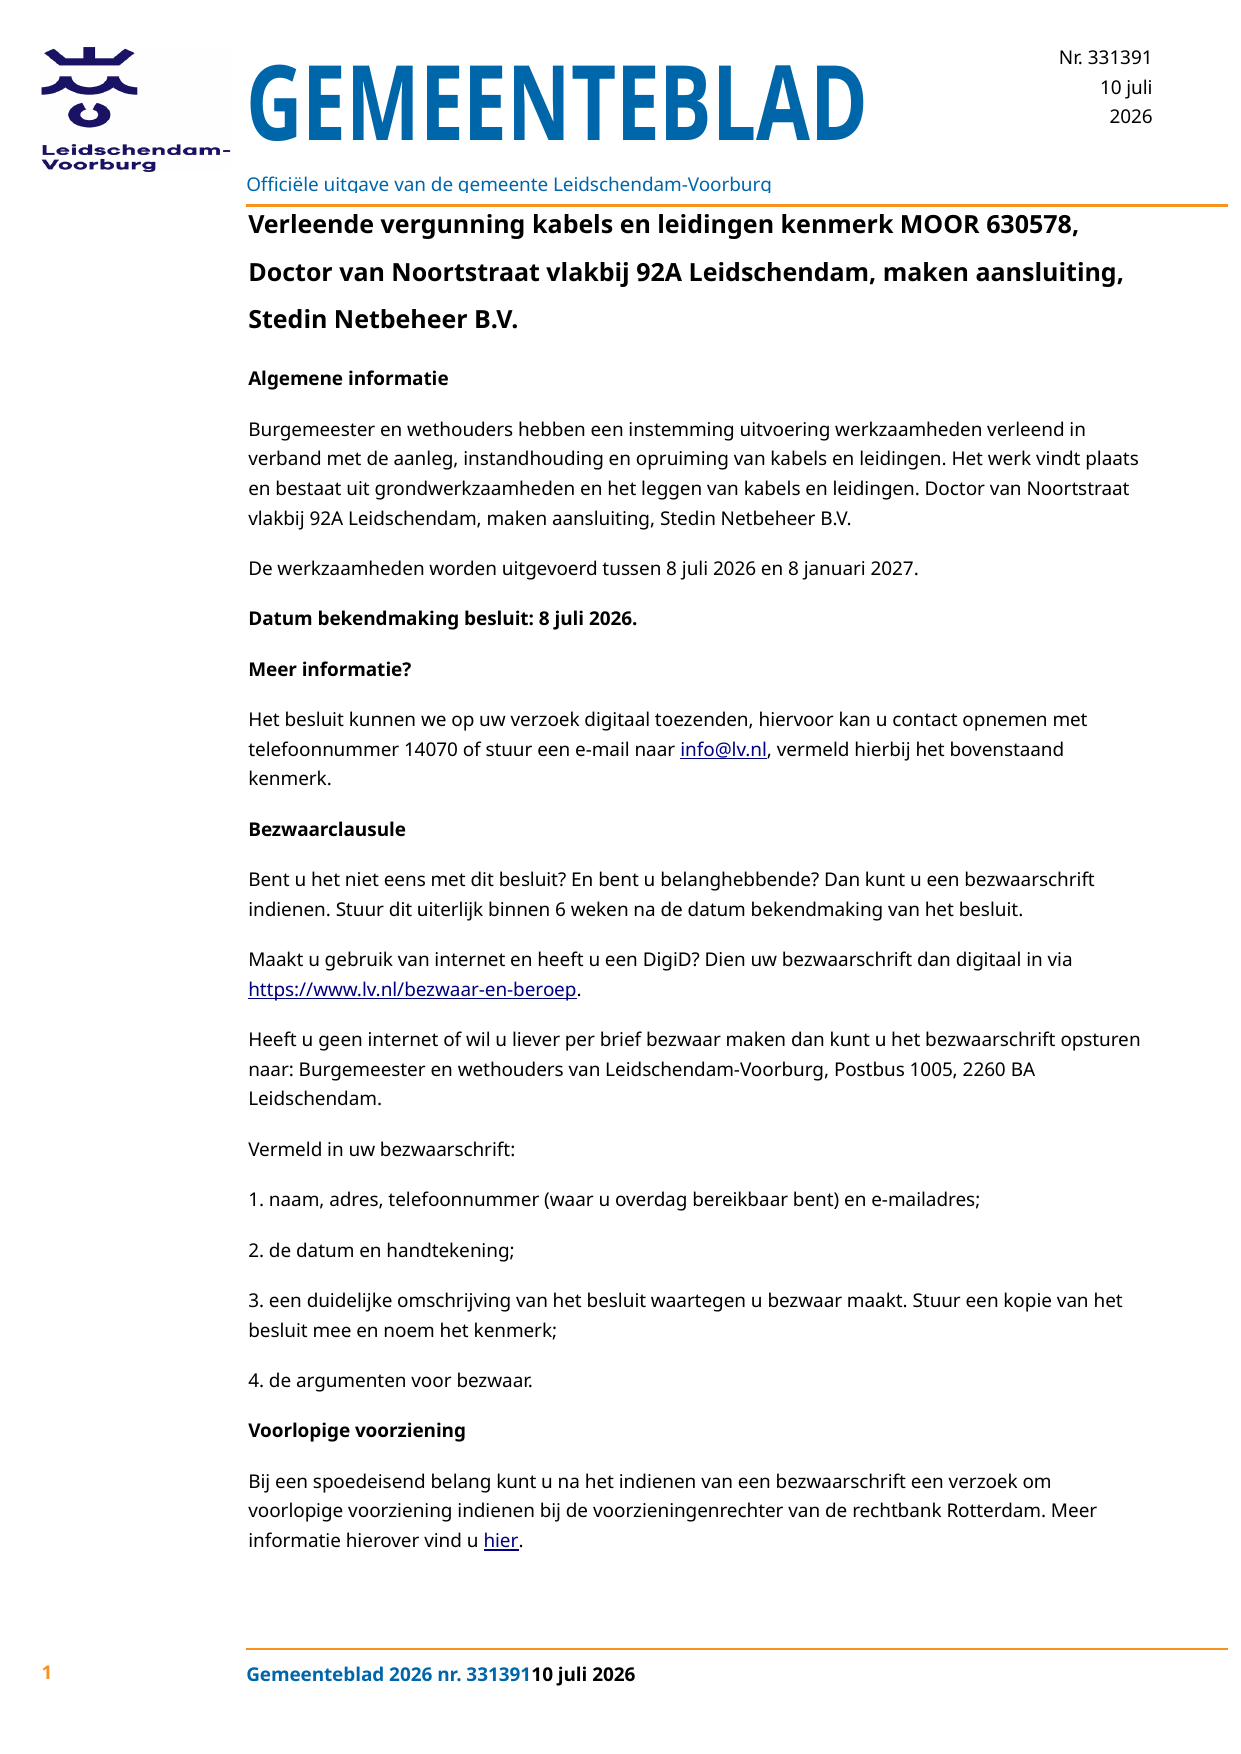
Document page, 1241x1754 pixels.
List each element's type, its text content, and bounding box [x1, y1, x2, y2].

text Burgemeester en wethouders hebben een instemming uitvoering werkzaamheden verleend in verband met de aanleg, instandhouding en opruiming van kabels en leidingen. Het werk vindt plaats en bestaat uit grondwerkzaamheden en het leggen van kabels en leidingen. Doctor van Noortstraat vlakbij 92A Leidschendam, maken aansluiting, Stedin Netbeheer B.V. [248, 416, 1152, 530]
text Verleende vergunning kabels en leidingen kenmerk MOOR 630578, Doctor van Noortstraat vlakbij 92A Leidschendam, maken aansluiting, Stedin Netbeheer B.V. [248, 207, 1152, 336]
text 4. de argumenten voor bezwaar. [248, 1367, 1152, 1393]
text Meer informatie? [248, 656, 1152, 682]
text Heeft u geen internet of wil u liever per brief bezwaar maken dan kunt u het bezwaarschrift opsturen naar: Burgemeester en wethouders van Leidschendam-Voorburg, Postbus 1005, 2260 BA Leidschendam. [248, 1026, 1152, 1111]
text 3. een duidelijke omschrijving van het besluit waartegen u bezwaar maakt. Stuur een kopie van het besluit mee en noem het kenmerk; [248, 1287, 1152, 1342]
text Bent u het niet eens met dit besluit? En bent u belanghebbende? Dan kunt u een bezwaarschrift indienen. Stuur dit uiterlijk binnen 6 weken na de datum bekendmaking van het besluit. [248, 866, 1152, 922]
text De werkzaamheden worden uitgevoerd tussen 8 juli 2026 en 8 januari 2027. [248, 555, 1152, 581]
text 1. naam, adres, telefoonnummer (waar u overdag bereikbaar bent) en e-mailadres; [248, 1186, 1152, 1212]
text Voorlopige voorziening [248, 1418, 1152, 1443]
text Bezwaarclausule [248, 816, 1152, 842]
picture [41, 47, 231, 172]
text Maakt u gebruik van internet en heeft u een DigiD? Dien uw bezwaarschrift dan digitaal in via https://www.lv.nl/bezwaar-en-beroep. [248, 946, 1152, 1002]
text Datum bekendmaking besluit: 8 juli 2026. [248, 606, 1152, 631]
text Vermeld in uw bezwaarschrift: [248, 1136, 1152, 1162]
text Algemene informatie [248, 366, 1152, 391]
text Bij een spoedeisend belang kunt u na het indienen van een bezwaarschrift een verzoek om voorlopige voorziening indienen bij de voorzieningenrechter van de rechtbank Rotterdam. Meer informatie hierover vind u hier. [248, 1468, 1152, 1553]
text Het besluit kunnen we op uw verzoek digitaal toezenden, hiervoor kan u contact opnemen met telefoonnummer 14070 of stuur een e-mail naar info@lv.nl, vermeld hierbij het bovenstaand kenmerk. [248, 706, 1152, 791]
text 2. de datum en handtekening; [248, 1237, 1152, 1262]
